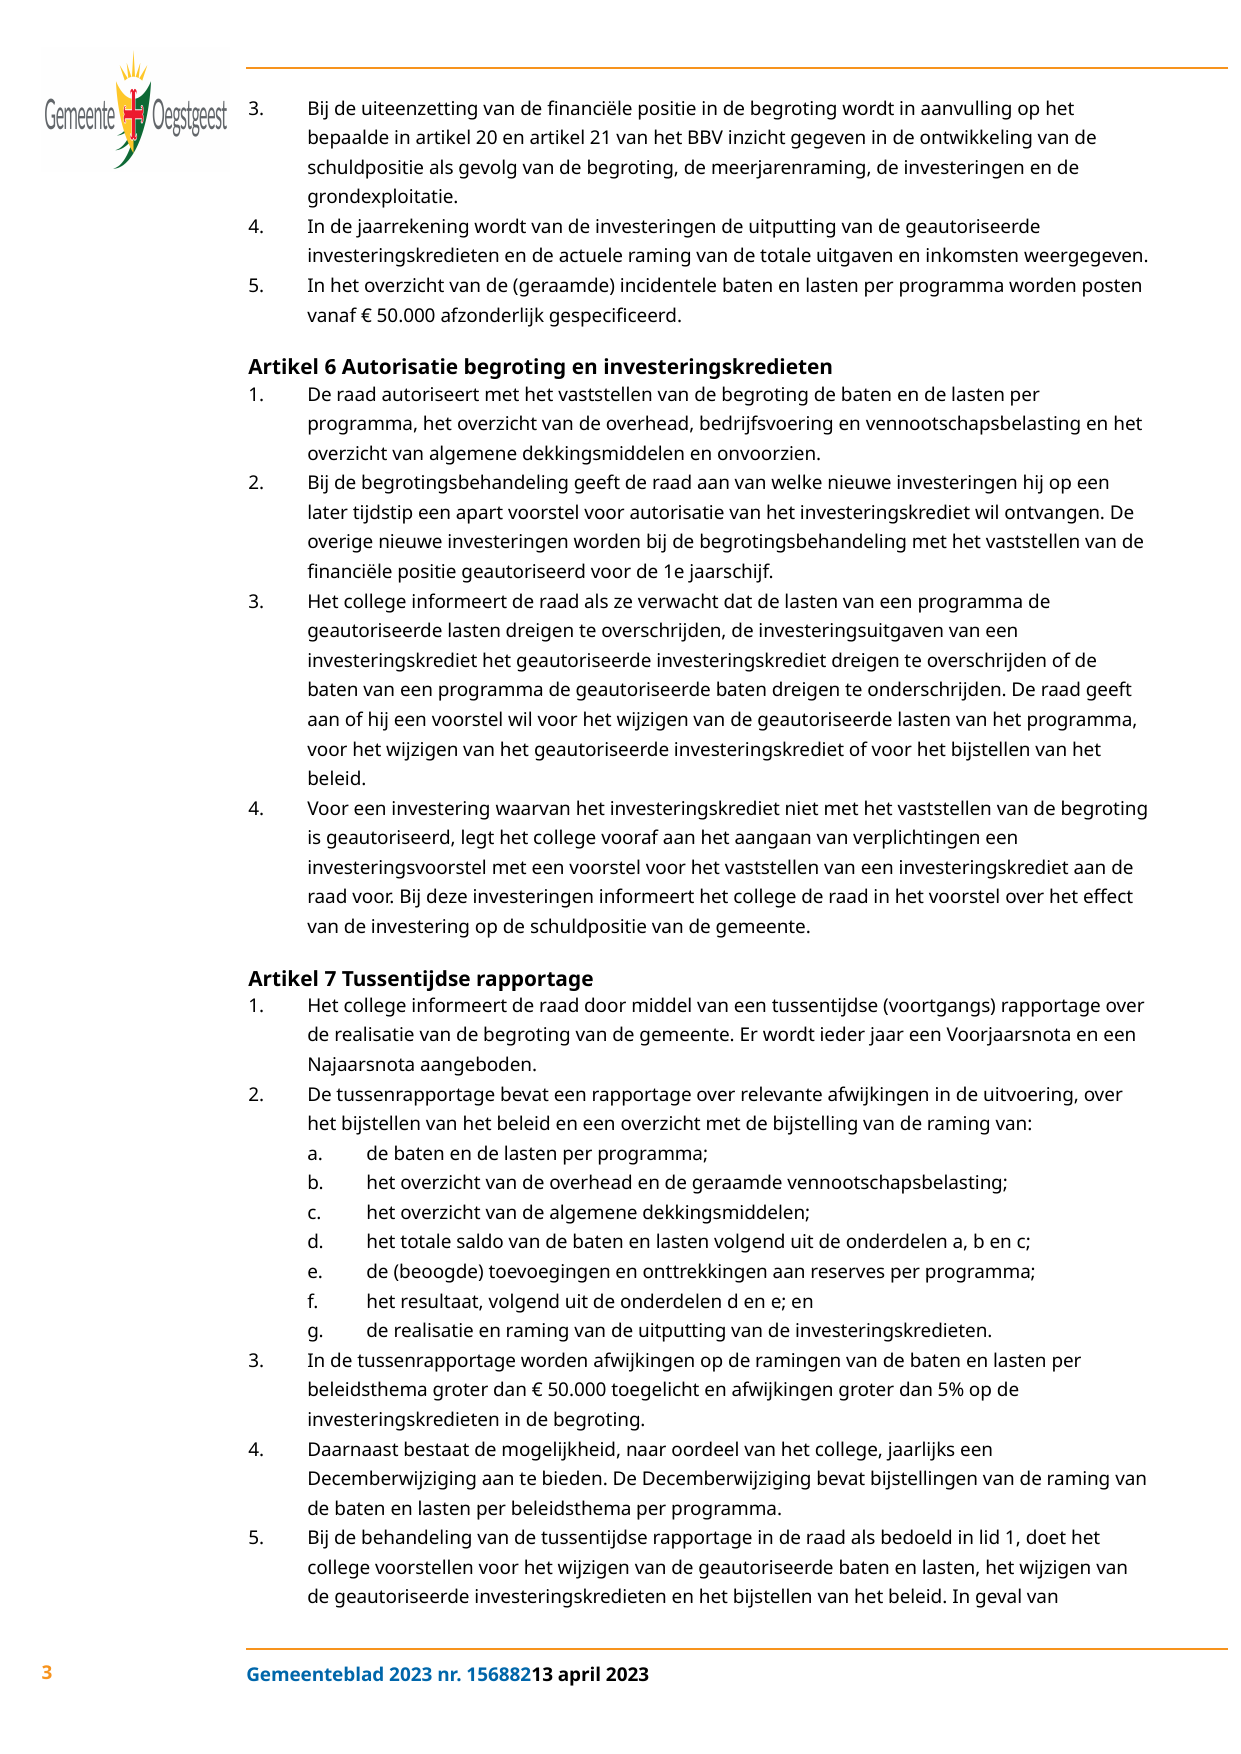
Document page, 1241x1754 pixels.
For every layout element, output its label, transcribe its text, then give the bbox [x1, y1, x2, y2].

list In de jaarrekening wordt van de investeringen de uitputting van de geautoriseerde investeringskredieten en de actuele raming van de totale uitgaven en inkomsten weergegeven. [248, 213, 1152, 268]
list De raad autoriseert met het vaststellen van de begroting de baten en de lasten per programma, het overzicht van de overhead, bedrijfsvoering en vennootschapsbelasting en het overzicht van algemene dekkingsmiddelen en onvoorzien. [248, 381, 1152, 466]
list Voor een investering waarvan het investeringskrediet niet met het vaststellen van de begroting is geautoriseerd, legt het college vooraf aan het aangaan van verplichtingen een investeringsvoorstel met een voorstel voor het vaststellen van een investeringskrediet aan de raad voor. Bij deze investeringen informeert het college de raad in het voorstel over het effect van de investering op de schuldpositie van de gemeente. [248, 795, 1152, 939]
list de realisatie en raming van de uitputting van de investeringskredieten. [307, 1317, 1152, 1343]
list In de tussenrapportage worden afwijkingen op de ramingen van de baten en lasten per beleidsthema groter dan € 50.000 toegelicht en afwijkingen groter dan 5% op de investeringskredieten in de begroting. [248, 1347, 1152, 1432]
list Daarnaast bestaat de mogelijkheid, naar oordeel van het college, jaarlijks een Decemberwijziging aan te bieden. De Decemberwijziging bevat bijstellingen van de raming van de baten en lasten per beleidsthema per programma. [248, 1436, 1152, 1521]
list het overzicht van de algemene dekkingsmiddelen; [307, 1199, 1152, 1225]
list Bij de behandeling van de tussentijdse rapportage in de raad als bedoeld in lid 1, doet het college voorstellen voor het wijzigen van de geautoriseerde baten en lasten, het wijzigen van de geautoriseerde investeringskredieten en het bijstellen van het beleid. In geval van [248, 1524, 1152, 1609]
list Het college informeert de raad door middel van een tussentijdse (voortgangs) rapportage over de realisatie van de begroting van de gemeente. Er wordt ieder jaar een Voorjaarsnota en een Najaarsnota aangeboden. [248, 992, 1152, 1077]
list het resultaat, volgend uit de onderdelen d en e; en [307, 1288, 1152, 1314]
list Het college informeert de raad als ze verwacht dat de lasten van een programma de geautoriseerde lasten dreigen te overschrijden, de investeringsuitgaven van een investeringskrediet het geautoriseerde investeringskrediet dreigen te overschrijden of de baten van een programma de geautoriseerde baten dreigen te onderschrijden. De raad geeft aan of hij een voorstel wil voor het wijzigen van de geautoriseerde lasten van het programma, voor het wijzigen van het geautoriseerde investeringskrediet of voor het bijstellen van het beleid. [248, 588, 1152, 791]
picture [41, 47, 231, 172]
list In het overzicht van de (geraamde) incidentele baten en lasten per programma worden posten vanaf € 50.000 afzonderlijk gespecificeerd. [248, 272, 1152, 328]
text Artikel 6 Autorisatie begroting en investeringskredieten [248, 352, 1152, 381]
list Bij de uiteenzetting van de financiële positie in de begroting wordt in aanvulling op het bepaalde in artikel 20 en artikel 21 van het BBV inzicht gegeven in de ontwikkeling van de schuldpositie als gevolg van de begroting, de meerjarenraming, de investeringen en de grondexploitatie. [248, 95, 1152, 209]
list De tussenrapportage bevat een rapportage over relevante afwijkingen in de uitvoering, over het bijstellen van het beleid en een overzicht met de bijstelling van de raming van: [248, 1081, 1152, 1136]
text Artikel 7 Tussentijdse rapportage [248, 964, 1152, 992]
list Bij de begrotingsbehandeling geeft de raad aan van welke nieuwe investeringen hij op een later tijdstip een apart voorstel voor autorisatie van het investeringskrediet wil ontvangen. De overige nieuwe investeringen worden bij de begrotingsbehandeling met het vaststellen van de financiële positie geautoriseerd voor de 1e jaarschijf. [248, 469, 1152, 584]
list het overzicht van de overhead en de geraamde vennootschapsbelasting; [307, 1169, 1152, 1195]
list het totale saldo van de baten en lasten volgend uit de onderdelen a, b en c; [307, 1229, 1152, 1254]
list de baten en de lasten per programma; [307, 1140, 1152, 1166]
list de (beoogde) toevoegingen en onttrekkingen aan reserves per programma; [307, 1258, 1152, 1284]
